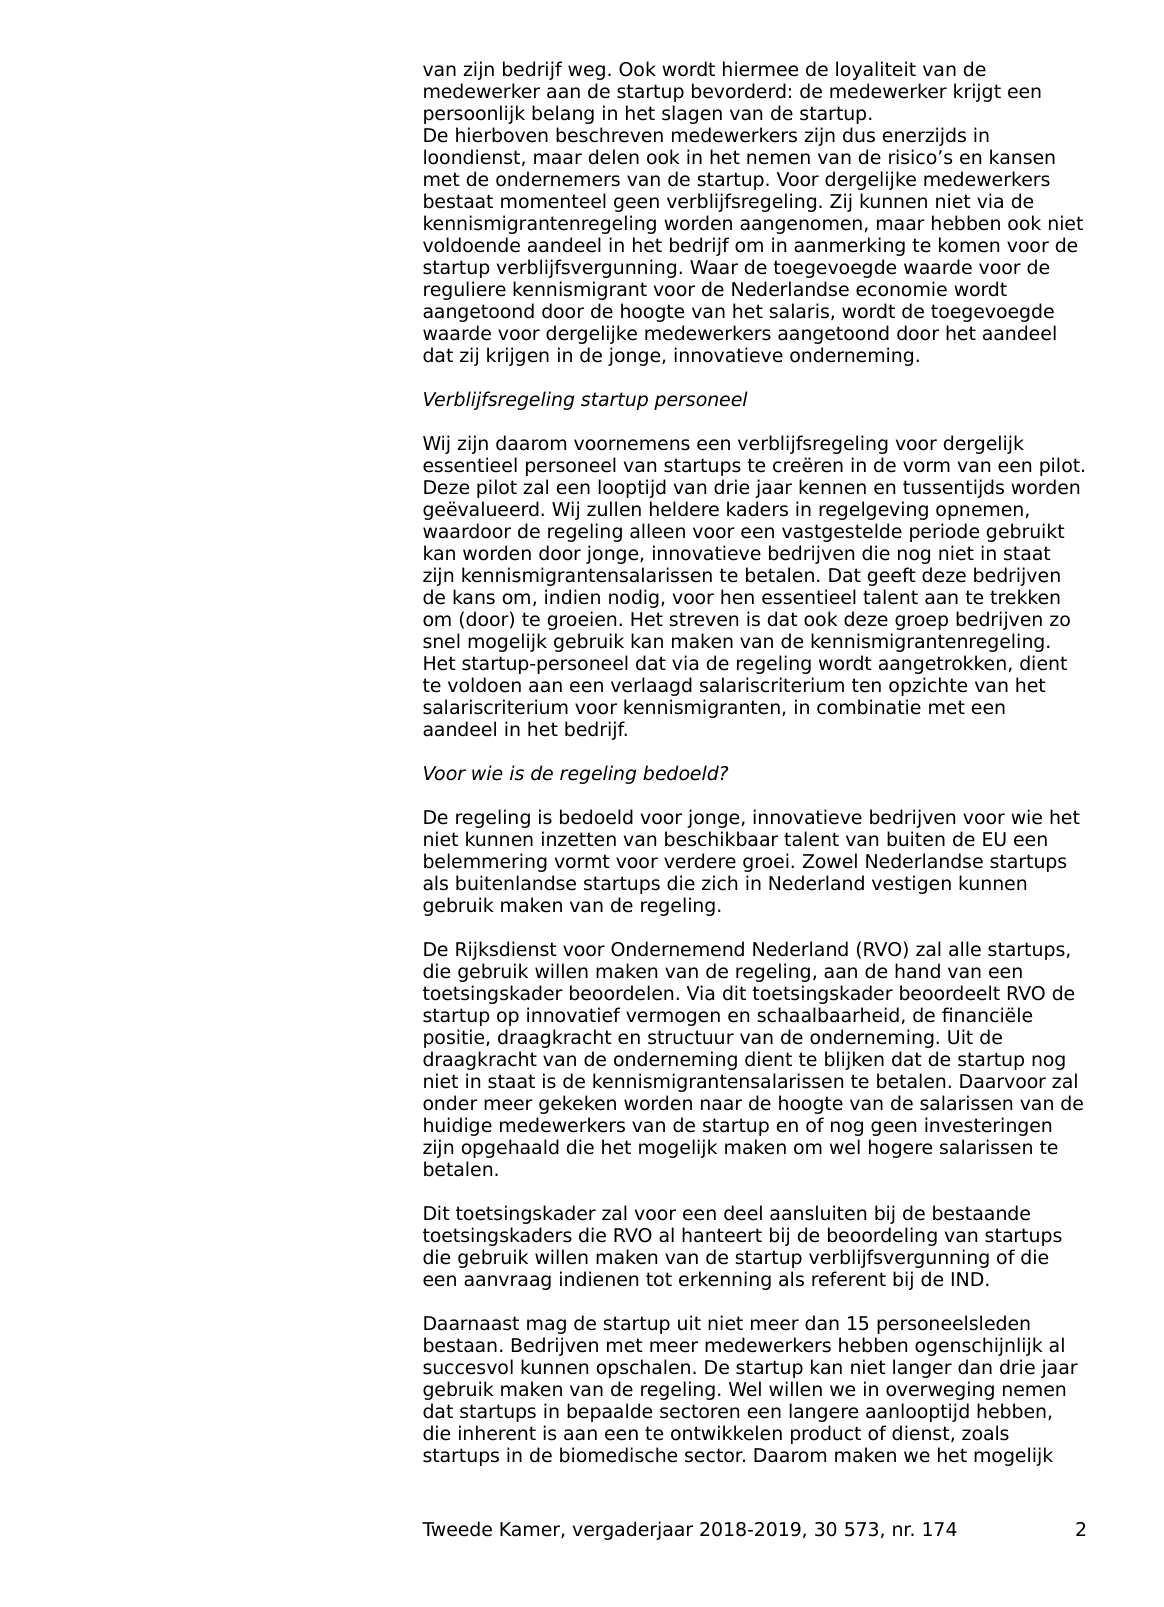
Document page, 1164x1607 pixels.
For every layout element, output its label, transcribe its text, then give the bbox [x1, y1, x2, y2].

text van zijn bedrijf weg. Ook wordt hiermee de loyaliteit van de medewerker aan de startup bevorderd: de medewerker krijgt een persoonlijk belang in het slagen van de startup. [422, 59, 1087, 125]
subtitle Voor wie is de regeling bedoeld? [422, 763, 1087, 785]
subtitle Verblijfsregeling startup personeel [422, 389, 1087, 411]
text Dit toetsingskader zal voor een deel aansluiten bij de bestaande toetsingskaders die RVO al hanteert bij de beoordeling van startups die gebruik willen maken van de startup verblijfsvergunning of die een aanvraag indienen tot erkenning als referent bij de IND. [422, 1203, 1087, 1291]
text Daarnaast mag de startup uit niet meer dan 15 personeelsleden bestaan. Bedrijven met meer medewerkers hebben ogenschijnlijk al succesvol kunnen opschalen. De startup kan niet langer dan drie jaar gebruik maken van de regeling. Wel willen we in overweging nemen dat startups in bepaalde sectoren een langere aanlooptijd hebben, die inherent is aan een te ontwikkelen product of dienst, zoals startups in de biomedische sector. Daarom maken we het mogelijk [422, 1313, 1087, 1467]
text De regeling is bedoeld voor jonge, innovatieve bedrijven voor wie het niet kunnen inzetten van beschikbaar talent van buiten de EU een belemmering vormt voor verdere groei. Zowel Nederlandse startups als buitenlandse startups die zich in Nederland vestigen kunnen gebruik maken van de regeling. [422, 807, 1087, 917]
text Wij zijn daarom voornemens een verblijfsregeling voor dergelijk essentieel personeel van startups te creëren in de vorm van een pilot. Deze pilot zal een looptijd van drie jaar kennen en tussentijds worden geëvalueerd. Wij zullen heldere kaders in regelgeving opnemen, waardoor de regeling alleen voor een vastgestelde periode gebruikt kan worden door jonge, innovatieve bedrijven die nog niet in staat zijn kennismigrantensalarissen te betalen. Dat geeft deze bedrijven de kans om, indien nodig, voor hen essentieel talent aan te trekken om (door) te groeien. Het streven is dat ook deze groep bedrijven zo snel mogelijk gebruik kan maken van de kennismigrantenregeling. Het startup-personeel dat via de regeling wordt aangetrokken, dient te voldoen aan een verlaagd salariscriterium ten opzichte van het salariscriterium voor kennismigranten, in combinatie met een aandeel in het bedrijf. [422, 433, 1087, 741]
text De hierboven beschreven medewerkers zijn dus enerzijds in loondienst, maar delen ook in het nemen van de risico’s en kansen met de ondernemers van de startup. Voor dergelijke medewerkers bestaat momenteel geen verblijfsregeling. Zij kunnen niet via de kennismigrantenregeling worden aangenomen, maar hebben ook niet voldoende aandeel in het bedrijf om in aanmerking te komen voor de startup verblijfsvergunning. Waar de toegevoegde waarde voor de reguliere kennismigrant voor de Nederlandse economie wordt aangetoond door de hoogte van het salaris, wordt de toegevoegde waarde voor dergelijke medewerkers aangetoond door het aandeel dat zij krijgen in de jonge, innovatieve onderneming. [422, 125, 1087, 367]
text De Rijksdienst voor Ondernemend Nederland (RVO) zal alle startups, die gebruik willen maken van de regeling, aan de hand van een toetsingskader beoordelen. Via dit toetsingskader beoordeelt RVO de startup op innovatief vermogen en schaalbaarheid, de financiële positie, draagkracht en structuur van de onderneming. Uit de draagkracht van de onderneming dient te blijken dat de startup nog niet in staat is de kennismigrantensalarissen te betalen. Daarvoor zal onder meer gekeken worden naar de hoogte van de salarissen van de huidige medewerkers van de startup en of nog geen investeringen zijn opgehaald die het mogelijk maken om wel hogere salarissen te betalen. [422, 939, 1087, 1181]
